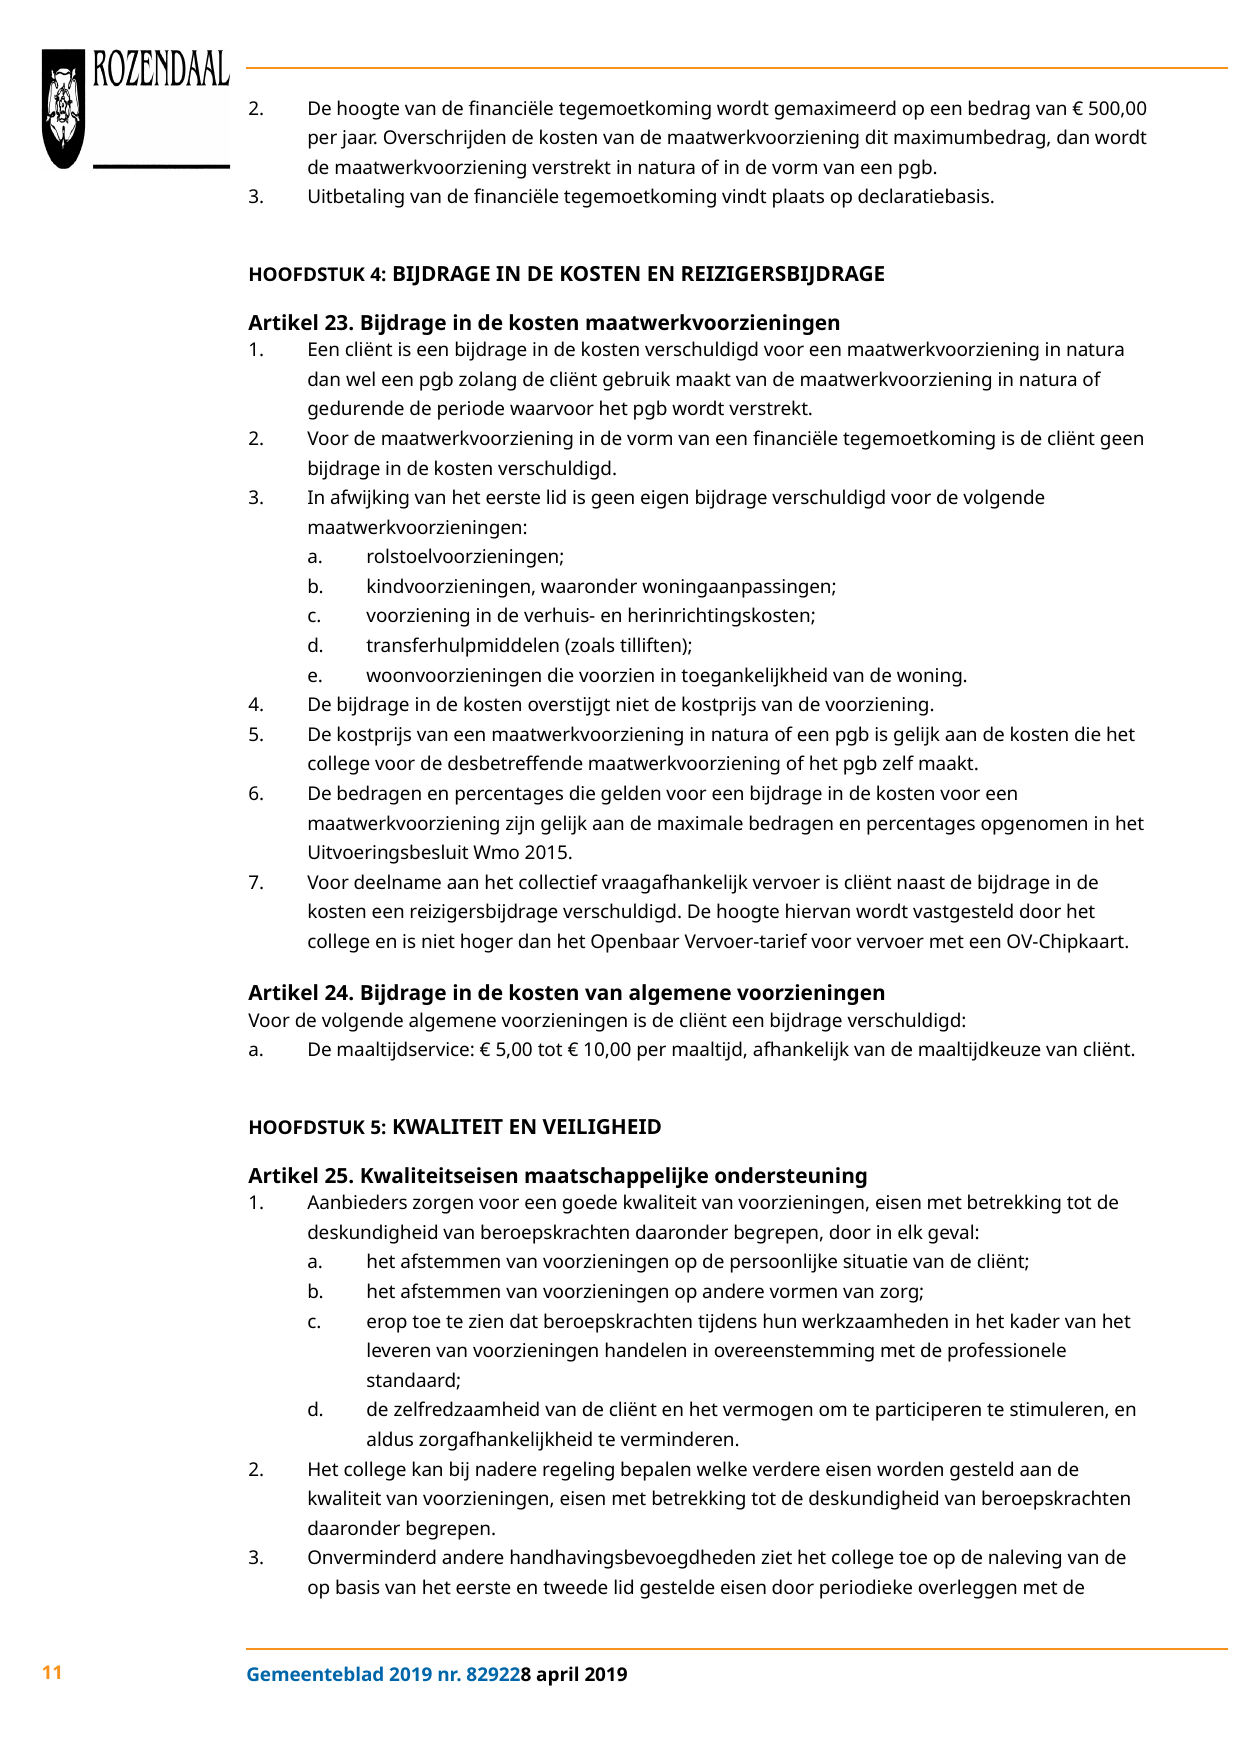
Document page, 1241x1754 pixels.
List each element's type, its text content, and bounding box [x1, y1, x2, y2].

list Uitbetaling van de financiële tegemoetkoming vindt plaats op declaratiebasis. [248, 183, 1152, 209]
list Onverminderd andere handhavingsbevoegdheden ziet het college toe op de naleving van de op basis van het eerste en tweede lid gestelde eisen door periodieke overleggen met de [248, 1544, 1152, 1600]
text Artikel 24. Bijdrage in de kosten van algemene voorzieningen [248, 978, 1152, 1007]
list Een cliënt is een bijdrage in de kosten verschuldigd voor een maatwerkvoorziening in natura dan wel een pgb zolang de cliënt gebruik maakt van de maatwerkvoorziening in natura of gedurende de periode waarvoor het pgb wordt verstrekt. [248, 336, 1152, 421]
text Artikel 23. Bijdrage in de kosten maatwerkvoorzieningen [248, 308, 1152, 336]
text Voor de volgende algemene voorzieningen is de cliënt een bijdrage verschuldigd: [248, 1007, 1152, 1033]
list rolstoelvoorzieningen; [307, 543, 1152, 569]
list transferhulpmiddelen (zoals tilliften); [307, 632, 1152, 658]
list erop toe te zien dat beroepskrachten tijdens hun werkzaamheden in het kader van het leveren van voorzieningen handelen in overeenstemming met de professionele standaard; [307, 1308, 1152, 1393]
list woonvoorzieningen die voorzien in toegankelijkheid van de woning. [307, 662, 1152, 688]
list de zelfredzaamheid van de cliënt en het vermogen om te participeren te stimuleren, en aldus zorgafhankelijkheid te verminderen. [307, 1397, 1152, 1452]
text HOOFDSTUK 4: BIJDRAGE IN DE KOSTEN EN REIZIGERSBIJDRAGE [248, 259, 1152, 287]
picture [41, 47, 231, 172]
list Het college kan bij nadere regeling bepalen welke verdere eisen worden gesteld aan de kwaliteit van voorzieningen, eisen met betrekking tot de deskundigheid van beroepskrachten daaronder begrepen. [248, 1456, 1152, 1541]
list De maaltijdservice: € 5,00 tot € 10,00 per maaltijd, afhankelijk van de maaltijdkeuze van cliënt. [248, 1037, 1152, 1062]
list het afstemmen van voorzieningen op de persoonlijke situatie van de cliënt; [307, 1249, 1152, 1274]
list Voor deelname aan het collectief vraagafhankelijk vervoer is cliënt naast de bijdrage in de kosten een reizigersbijdrage verschuldigd. De hoogte hiervan wordt vastgesteld door het college en is niet hoger dan het Openbaar Vervoer-tarief voor vervoer met een OV-Chipkaart. [248, 869, 1152, 954]
list In afwijking van het eerste lid is geen eigen bijdrage verschuldigd voor de volgende maatwerkvoorzieningen: [248, 484, 1152, 540]
list Aanbieders zorgen voor een goede kwaliteit van voorzieningen, eisen met betrekking tot de deskundigheid van beroepskrachten daaronder begrepen, door in elk geval: [248, 1189, 1152, 1245]
list het afstemmen van voorzieningen op andere vormen van zorg; [307, 1278, 1152, 1304]
text HOOFDSTUK 5: KWALITEIT EN VEILIGHEID [248, 1112, 1152, 1140]
list kindvoorzieningen, waaronder woningaanpassingen; [307, 573, 1152, 599]
list De bijdrage in de kosten overstijgt niet de kostprijs van de voorziening. [248, 691, 1152, 717]
text Artikel 25. Kwaliteitseisen maatschappelijke ondersteuning [248, 1161, 1152, 1189]
list De bedragen en percentages die gelden voor een bijdrage in de kosten voor een maatwerkvoorziening zijn gelijk aan de maximale bedragen en percentages opgenomen in het Uitvoeringsbesluit Wmo 2015. [248, 780, 1152, 865]
list voorziening in de verhuis- en herinrichtingskosten; [307, 603, 1152, 628]
list Voor de maatwerkvoorziening in de vorm van een financiële tegemoetkoming is de cliënt geen bijdrage in de kosten verschuldigd. [248, 425, 1152, 481]
list De kostprijs van een maatwerkvoorziening in natura of een pgb is gelijk aan de kosten die het college voor de desbetreffende maatwerkvoorziening of het pgb zelf maakt. [248, 721, 1152, 776]
list De hoogte van de financiële tegemoetkoming wordt gemaximeerd op een bedrag van € 500,00 per jaar. Overschrijden de kosten van de maatwerkvoorziening dit maximumbedrag, dan wordt de maatwerkvoorziening verstrekt in natura of in de vorm van een pgb. [248, 95, 1152, 180]
